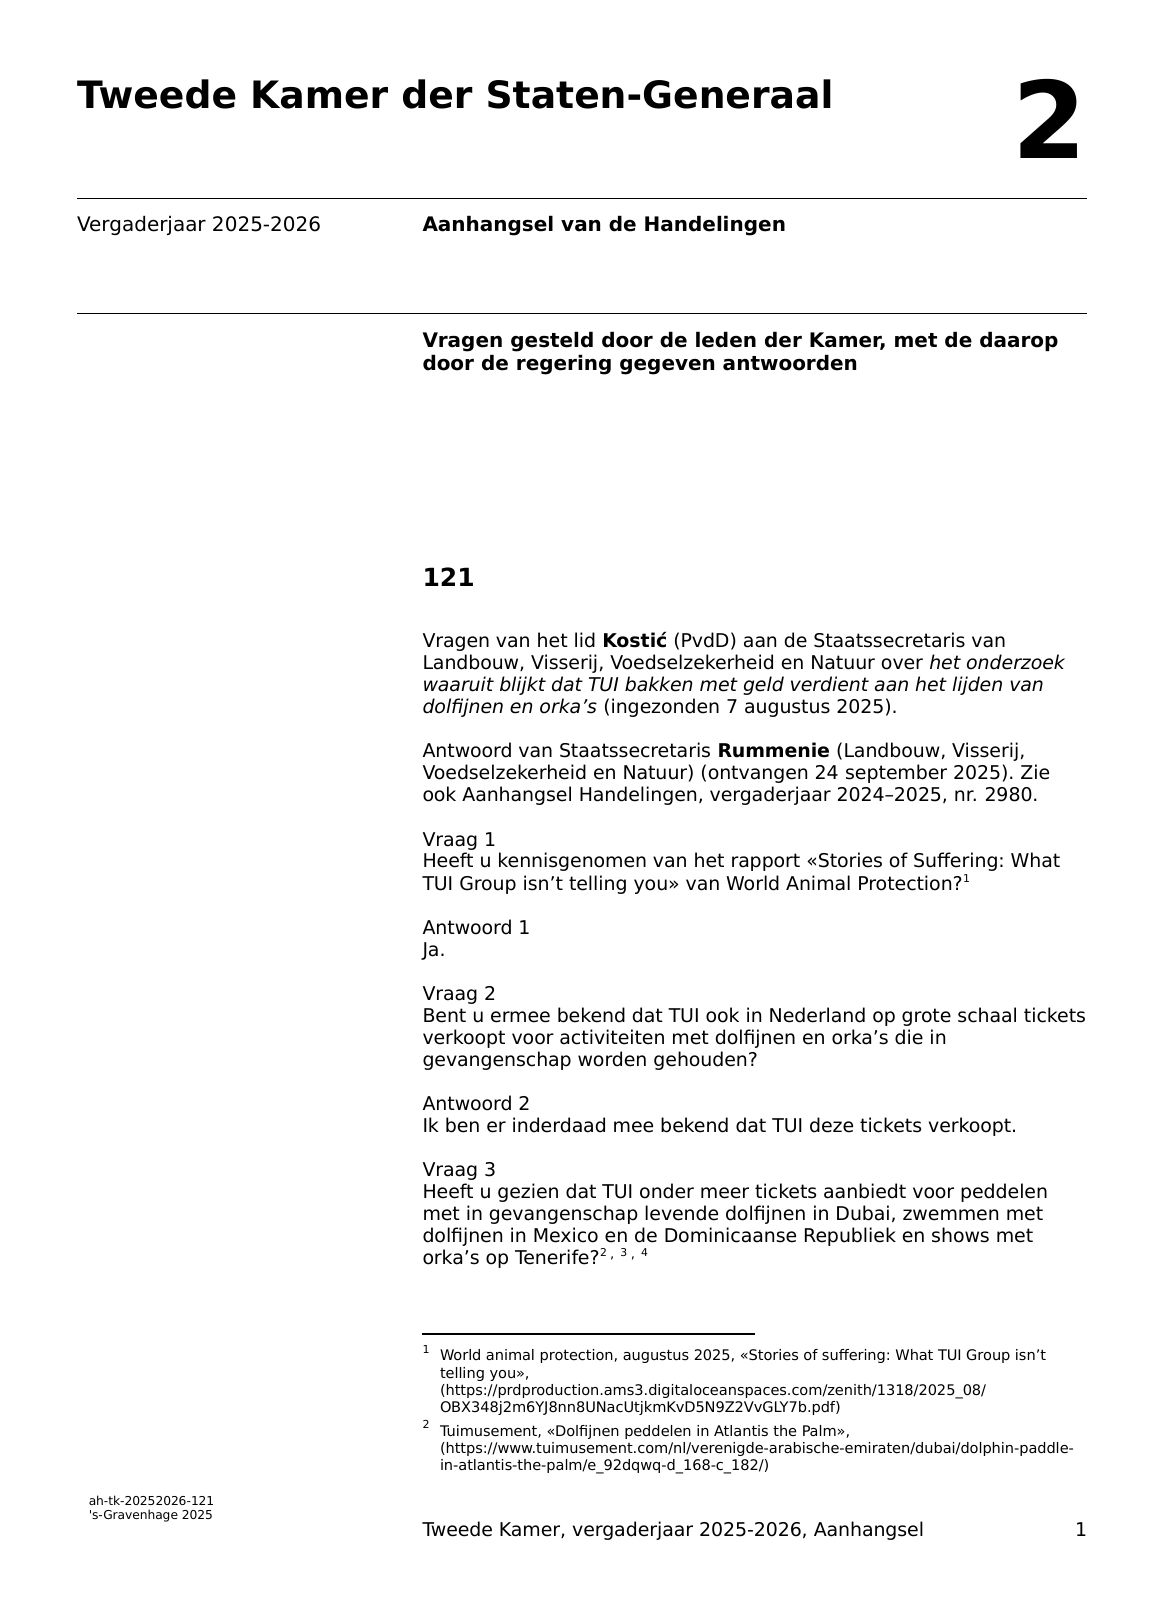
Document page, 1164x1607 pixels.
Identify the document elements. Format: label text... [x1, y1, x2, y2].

text ah-tk-20252026-121 [88, 1494, 323, 1508]
table_cell [77, 314, 422, 375]
table_cell Vragen gesteld door de leden der Kamer, met de daarop door de regering gegeven antwoorden [422, 314, 1087, 375]
text Antwoord van Staatssecretaris Rummenie (Landbouw, Visserij, Voedselzekerheid en Natuur) (ontvangen 24 september 2025). Zie ook Aanhangsel Handelingen, vergaderjaar 2024–2025, nr. 2980. [422, 740, 1087, 806]
text Vragen van het lid Kostić (PvdD) aan de Staatssecretaris van Landbouw, Visserij, Voedselzekerheid en Natuur over het onderzoek waaruit blijkt dat TUI bakken met geld verdient aan het lijden van dolfijnen en orka’s (ingezonden 7 augustus 2025). [422, 630, 1087, 718]
table_header Tweede Kamer der Staten-Generaal [77, 59, 886, 198]
text 's-Gravenhage 2025 [88, 1508, 323, 1522]
text Antwoord 1 [422, 917, 1087, 938]
text Tuimusement, «Dolfijnen peddelen in Atlantis the Palm», (https://www.tuimusement.com/nl/verenigde-arabische-emiraten/dubai/dolphin-paddle-in-atlantis-the-palm/e_92dqwq-d_168-c_182/) [422, 1418, 1087, 1474]
text Bent u ermee bekend dat TUI ook in Nederland op grote schaal tickets verkoopt voor activiteiten met dolfijnen en orka’s die in gevangenschap worden gehouden? [422, 1005, 1087, 1071]
text Ja. [422, 938, 1087, 961]
text Vraag 1 [422, 828, 1087, 850]
text Heeft u gezien dat TUI onder meer tickets aanbiedt voor peddelen met in gevangenschap levende dolfijnen in Dubai, zwemmen met dolfijnen in Mexico en de Dominicaanse Republiek en shows met orka’s op Tenerife?, , [422, 1181, 1087, 1269]
table_cell Aanhangsel van de Handelingen [422, 199, 1087, 313]
text Vraag 2 [422, 983, 1087, 1005]
table_cell Vergaderjaar 2025-2026 [77, 199, 422, 313]
table_header 2 [886, 59, 1087, 198]
text Ik ben er inderdaad mee bekend dat TUI deze tickets verkoopt. [422, 1115, 1087, 1137]
text World animal protection, augustus 2025, «Stories of suffering: What TUI Group isn’t telling you», (https://prdproduction.ams3.digitaloceanspaces.com/zenith/1318/2025_08/OBX348j2m6YJ8nn8UNacUtjkmKvD5N9Z2VvGLY7b.pdf) [422, 1343, 1087, 1416]
text Antwoord 2 [422, 1093, 1087, 1115]
text Heeft u kennisgenomen van het rapport «Stories of Suffering: What TUI Group isn’t telling you» van World Animal Protection? [422, 850, 1087, 894]
text 121 [422, 563, 1087, 592]
text Vraag 3 [422, 1159, 1087, 1181]
